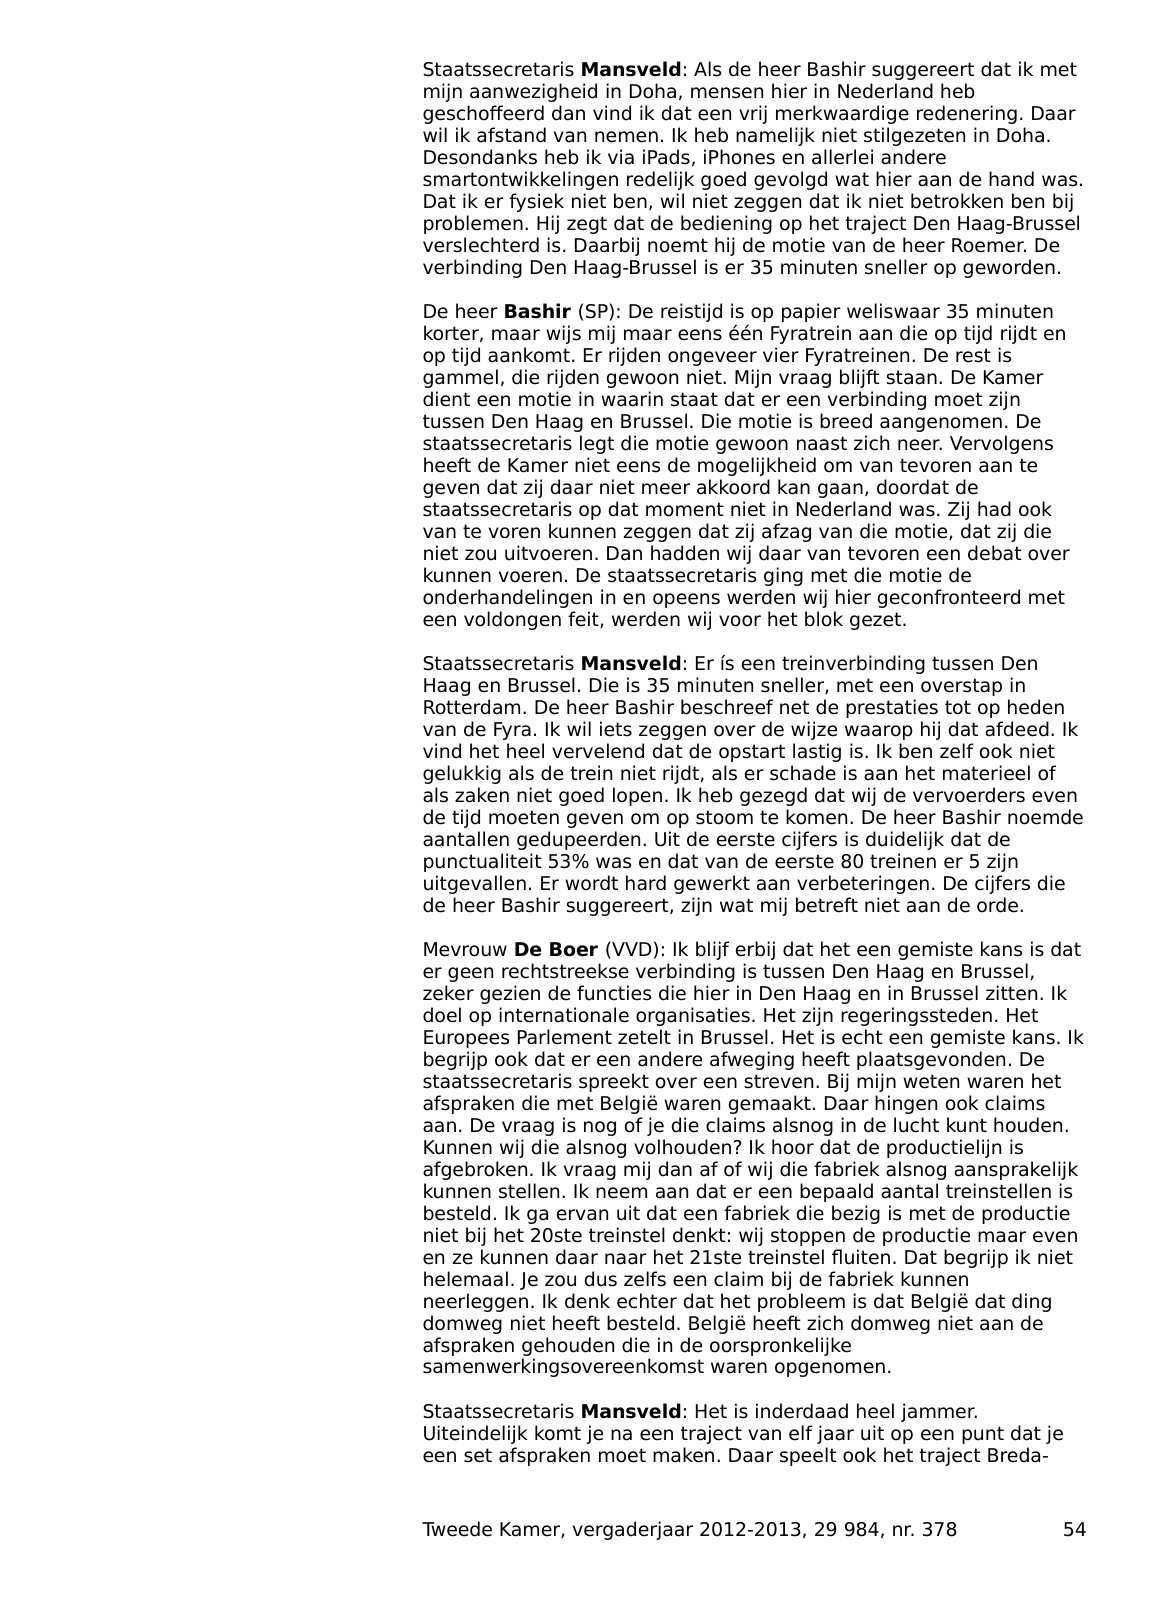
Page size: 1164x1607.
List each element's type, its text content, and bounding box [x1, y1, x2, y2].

text Staatssecretaris Mansveld: Als de heer Bashir suggereert dat ik met mijn aanwezigheid in Doha, mensen hier in Nederland heb geschoffeerd dan vind ik dat een vrij merkwaardige redenering. Daar wil ik afstand van nemen. Ik heb namelijk niet stilgezeten in Doha. Desondanks heb ik via iPads, iPhones en allerlei andere smartontwikkelingen redelijk goed gevolgd wat hier aan de hand was. Dat ik er fysiek niet ben, wil niet zeggen dat ik niet betrokken ben bij problemen. Hij zegt dat de bediening op het traject Den Haag-Brussel verslechterd is. Daarbij noemt hij de motie van de heer Roemer. De verbinding Den Haag-Brussel is er 35 minuten sneller op geworden. [422, 59, 1087, 279]
text Staatssecretaris Mansveld: Er ís een treinverbinding tussen Den Haag en Brussel. Die is 35 minuten sneller, met een overstap in Rotterdam. De heer Bashir beschreef net de prestaties tot op heden van de Fyra. Ik wil iets zeggen over de wijze waarop hij dat afdeed. Ik vind het heel vervelend dat de opstart lastig is. Ik ben zelf ook niet gelukkig als de trein niet rijdt, als er schade is aan het materieel of als zaken niet goed lopen. Ik heb gezegd dat wij de vervoerders even de tijd moeten geven om op stoom te komen. De heer Bashir noemde aantallen gedupeerden. Uit de eerste cijfers is duidelijk dat de punctualiteit 53% was en dat van de eerste 80 treinen er 5 zijn uitgevallen. Er wordt hard gewerkt aan verbeteringen. De cijfers die de heer Bashir suggereert, zijn wat mij betreft niet aan de orde. [422, 653, 1087, 917]
text Staatssecretaris Mansveld: Het is inderdaad heel jammer. Uiteindelijk komt je na een traject van elf jaar uit op een punt dat je een set afspraken moet maken. Daar speelt ook het traject Breda- [422, 1401, 1087, 1467]
text Mevrouw De Boer (VVD): Ik blijf erbij dat het een gemiste kans is dat er geen rechtstreekse verbinding is tussen Den Haag en Brussel, zeker gezien de functies die hier in Den Haag en in Brussel zitten. Ik doel op internationale organisaties. Het zijn regeringssteden. Het Europees Parlement zetelt in Brussel. Het is echt een gemiste kans. Ik begrijp ook dat er een andere afweging heeft plaatsgevonden. De staatssecretaris spreekt over een streven. Bij mijn weten waren het afspraken die met België waren gemaakt. Daar hingen ook claims aan. De vraag is nog of je die claims alsnog in de lucht kunt houden. Kunnen wij die alsnog volhouden? Ik hoor dat de productielijn is afgebroken. Ik vraag mij dan af of wij die fabriek alsnog aansprakelijk kunnen stellen. Ik neem aan dat er een bepaald aantal treinstellen is besteld. Ik ga ervan uit dat een fabriek die bezig is met de productie niet bij het 20ste treinstel denkt: wij stoppen de productie maar even en ze kunnen daar naar het 21ste treinstel fluiten. Dat begrijp ik niet helemaal. Je zou dus zelfs een claim bij de fabriek kunnen neerleggen. Ik denk echter dat het probleem is dat België dat ding domweg niet heeft besteld. België heeft zich domweg niet aan de afspraken gehouden die in de oorspronkelijke samenwerkingsovereenkomst waren opgenomen. [422, 939, 1087, 1378]
text De heer Bashir (SP): De reistijd is op papier weliswaar 35 minuten korter, maar wijs mij maar eens één Fyratrein aan die op tijd rijdt en op tijd aankomt. Er rijden ongeveer vier Fyratreinen. De rest is gammel, die rijden gewoon niet. Mijn vraag blijft staan. De Kamer dient een motie in waarin staat dat er een verbinding moet zijn tussen Den Haag en Brussel. Die motie is breed aangenomen. De staatssecretaris legt die motie gewoon naast zich neer. Vervolgens heeft de Kamer niet eens de mogelijkheid om van tevoren aan te geven dat zij daar niet meer akkoord kan gaan, doordat de staatssecretaris op dat moment niet in Nederland was. Zij had ook van te voren kunnen zeggen dat zij afzag van die motie, dat zij die niet zou uitvoeren. Dan hadden wij daar van tevoren een debat over kunnen voeren. De staatssecretaris ging met die motie de onderhandelingen in en opeens werden wij hier geconfronteerd met een voldongen feit, werden wij voor het blok gezet. [422, 301, 1087, 631]
